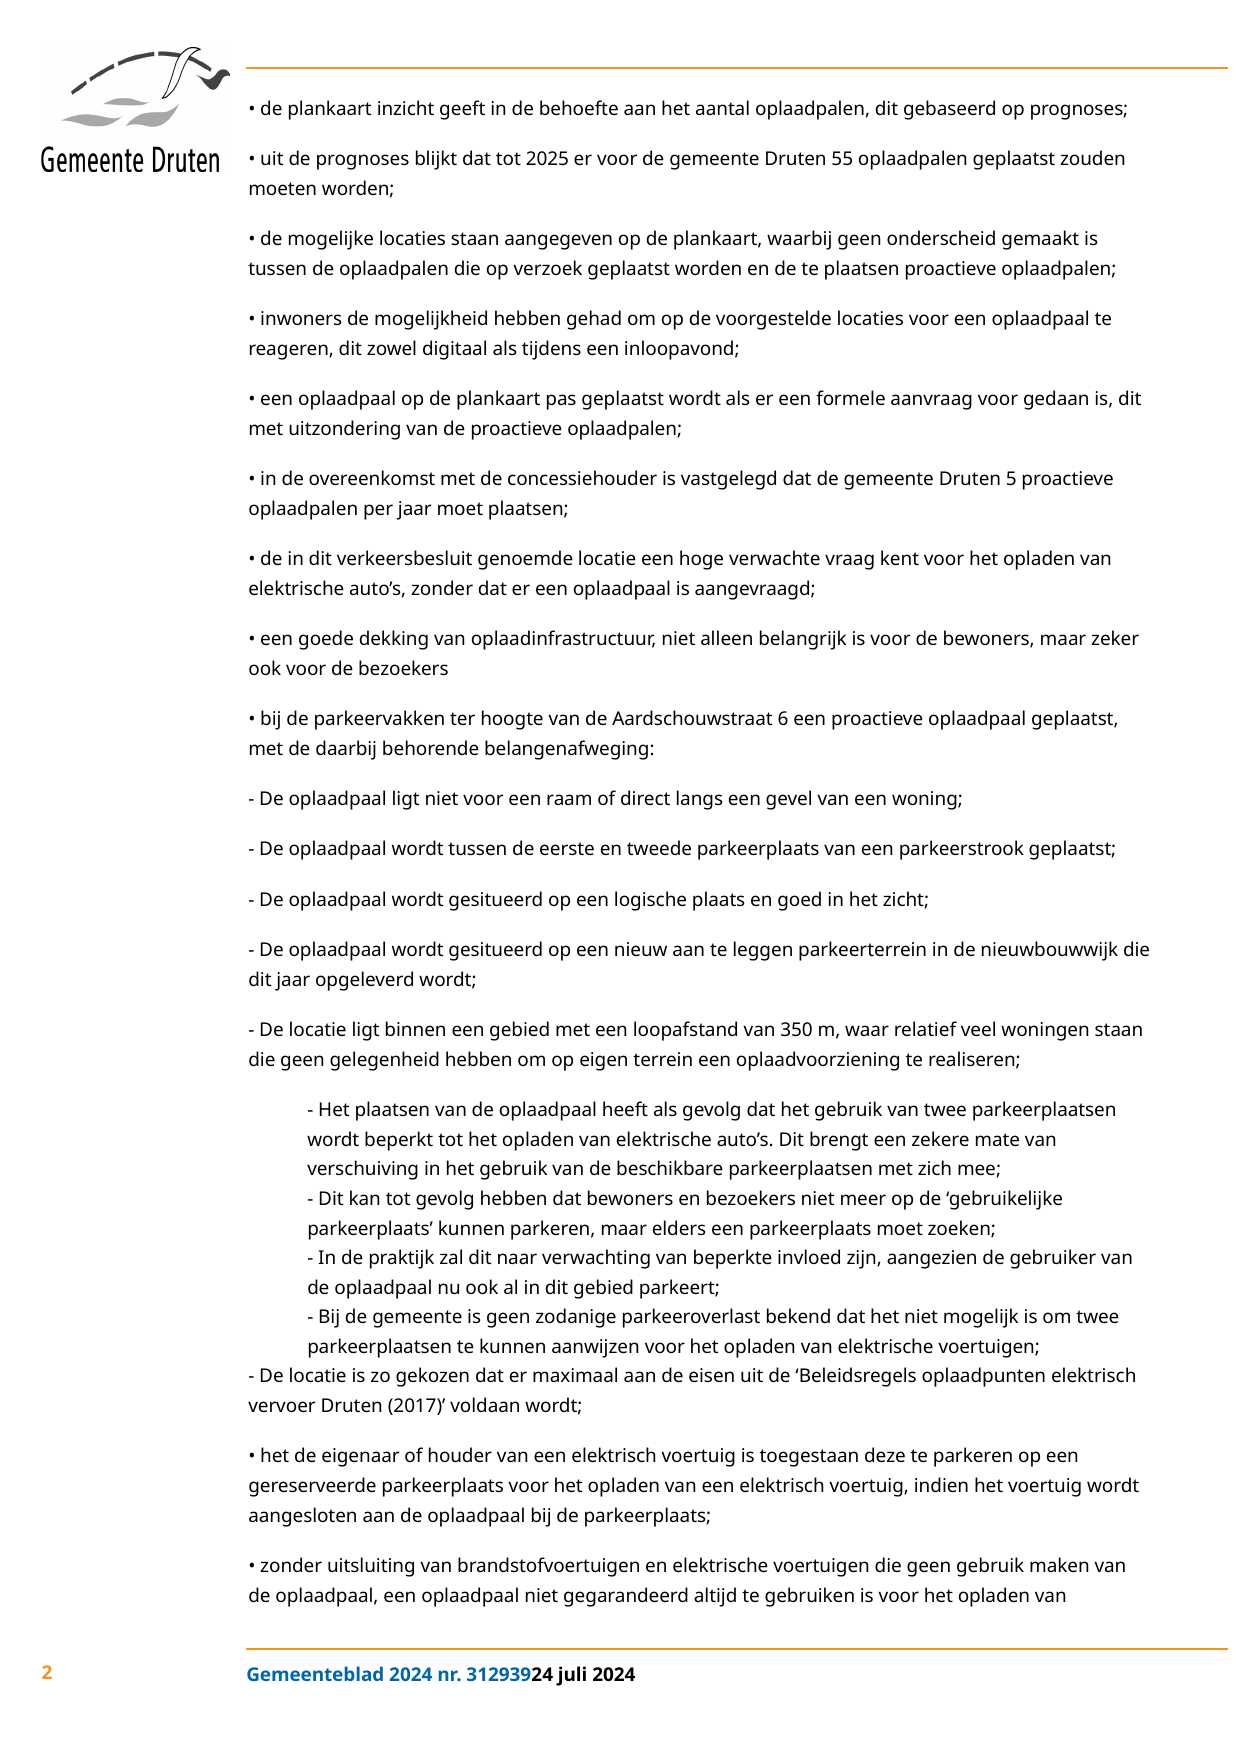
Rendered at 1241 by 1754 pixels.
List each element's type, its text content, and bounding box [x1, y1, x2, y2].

text • in de overeenkomst met de concessiehouder is vastgelegd dat de gemeente Druten 5 proactieve oplaadpalen per jaar moet plaatsen; [248, 465, 1152, 521]
text • de mogelijke locaties staan aangegeven op de plankaart, waarbij geen onderscheid gemaakt is tussen de oplaadpalen die op verzoek geplaatst worden en de te plaatsen proactieve oplaadpalen; [248, 225, 1152, 281]
picture [41, 47, 231, 172]
text • het de eigenaar of houder van een elektrisch voertuig is toegestaan deze te parkeren op een gereserveerde parkeerplaats voor het opladen van een elektrisch voertuig, indien het voertuig wordt aangesloten aan de oplaadpaal bij de parkeerplaats; [248, 1443, 1152, 1528]
text - De oplaadpaal ligt niet voor een raam of direct langs een gevel van een woning; [248, 785, 1152, 811]
text - De locatie ligt binnen een gebied met een loopafstand van 350 m, waar relatief veel woningen staan die geen gelegenheid hebben om op eigen terrein een oplaadvoorziening te realiseren; [248, 1016, 1152, 1072]
text • de plankaart inzicht geeft in de behoefte aan het aantal oplaadpalen, dit gebaseerd op prognoses; [248, 95, 1152, 121]
text - De oplaadpaal wordt gesitueerd op een logische plaats en goed in het zicht; [248, 886, 1152, 912]
text • de in dit verkeersbesluit genoemde locatie een hoge verwachte vraag kent voor het opladen van elektrische auto’s, zonder dat er een oplaadpaal is aangevraagd; [248, 545, 1152, 601]
text - De oplaadpaal wordt gesitueerd op een nieuw aan te leggen parkeerterrein in de nieuwbouwwijk die dit jaar opgeleverd wordt; [248, 936, 1152, 992]
list - Het plaatsen van de oplaadpaal heeft als gevolg dat het gebruik van twee parkeerplaatsen wordt beperkt tot het opladen van elektrische auto’s. Dit brengt een zekere mate van verschuiving in het gebruik van de beschikbare parkeerplaatsen met zich mee; [248, 1096, 1152, 1181]
list - Bij de gemeente is geen zodanige parkeeroverlast bekend dat het niet mogelijk is om twee parkeerplaatsen te kunnen aanwijzen voor het opladen van elektrische voertuigen; [248, 1303, 1152, 1359]
text • een oplaadpaal op de plankaart pas geplaatst wordt als er een formele aanvraag voor gedaan is, dit met uitzondering van de proactieve oplaadpalen; [248, 385, 1152, 441]
text • bij de parkeervakken ter hoogte van de Aardschouwstraat 6 een proactieve oplaadpaal geplaatst, met de daarbij behorende belangenafweging: [248, 705, 1152, 761]
text • inwoners de mogelijkheid hebben gehad om op de voorgestelde locaties voor een oplaadpaal te reageren, dit zowel digitaal als tijdens een inloopavond; [248, 305, 1152, 361]
list - Dit kan tot gevolg hebben dat bewoners en bezoekers niet meer op de ‘gebruikelijke parkeerplaats’ kunnen parkeren, maar elders een parkeerplaats moet zoeken; [248, 1185, 1152, 1241]
text • zonder uitsluiting van brandstofvoertuigen en elektrische voertuigen die geen gebruik maken van de oplaadpaal, een oplaadpaal niet gegarandeerd altijd te gebruiken is voor het opladen van [248, 1552, 1152, 1608]
list - In de praktijk zal dit naar verwachting van beperkte invloed zijn, aangezien de gebruiker van de oplaadpaal nu ook al in dit gebied parkeert; [248, 1244, 1152, 1300]
text • een goede dekking van oplaadinfrastructuur, niet alleen belangrijk is voor de bewoners, maar zeker ook voor de bezoekers [248, 625, 1152, 681]
text - De locatie is zo gekozen dat er maximaal aan de eisen uit de ‘Beleidsregels oplaadpunten elektrisch vervoer Druten (2017)’ voldaan wordt; [248, 1363, 1152, 1418]
text - De oplaadpaal wordt tussen de eerste en tweede parkeerplaats van een parkeerstrook geplaatst; [248, 836, 1152, 861]
text • uit de prognoses blijkt dat tot 2025 er voor de gemeente Druten 55 oplaadpalen geplaatst zouden moeten worden; [248, 145, 1152, 201]
